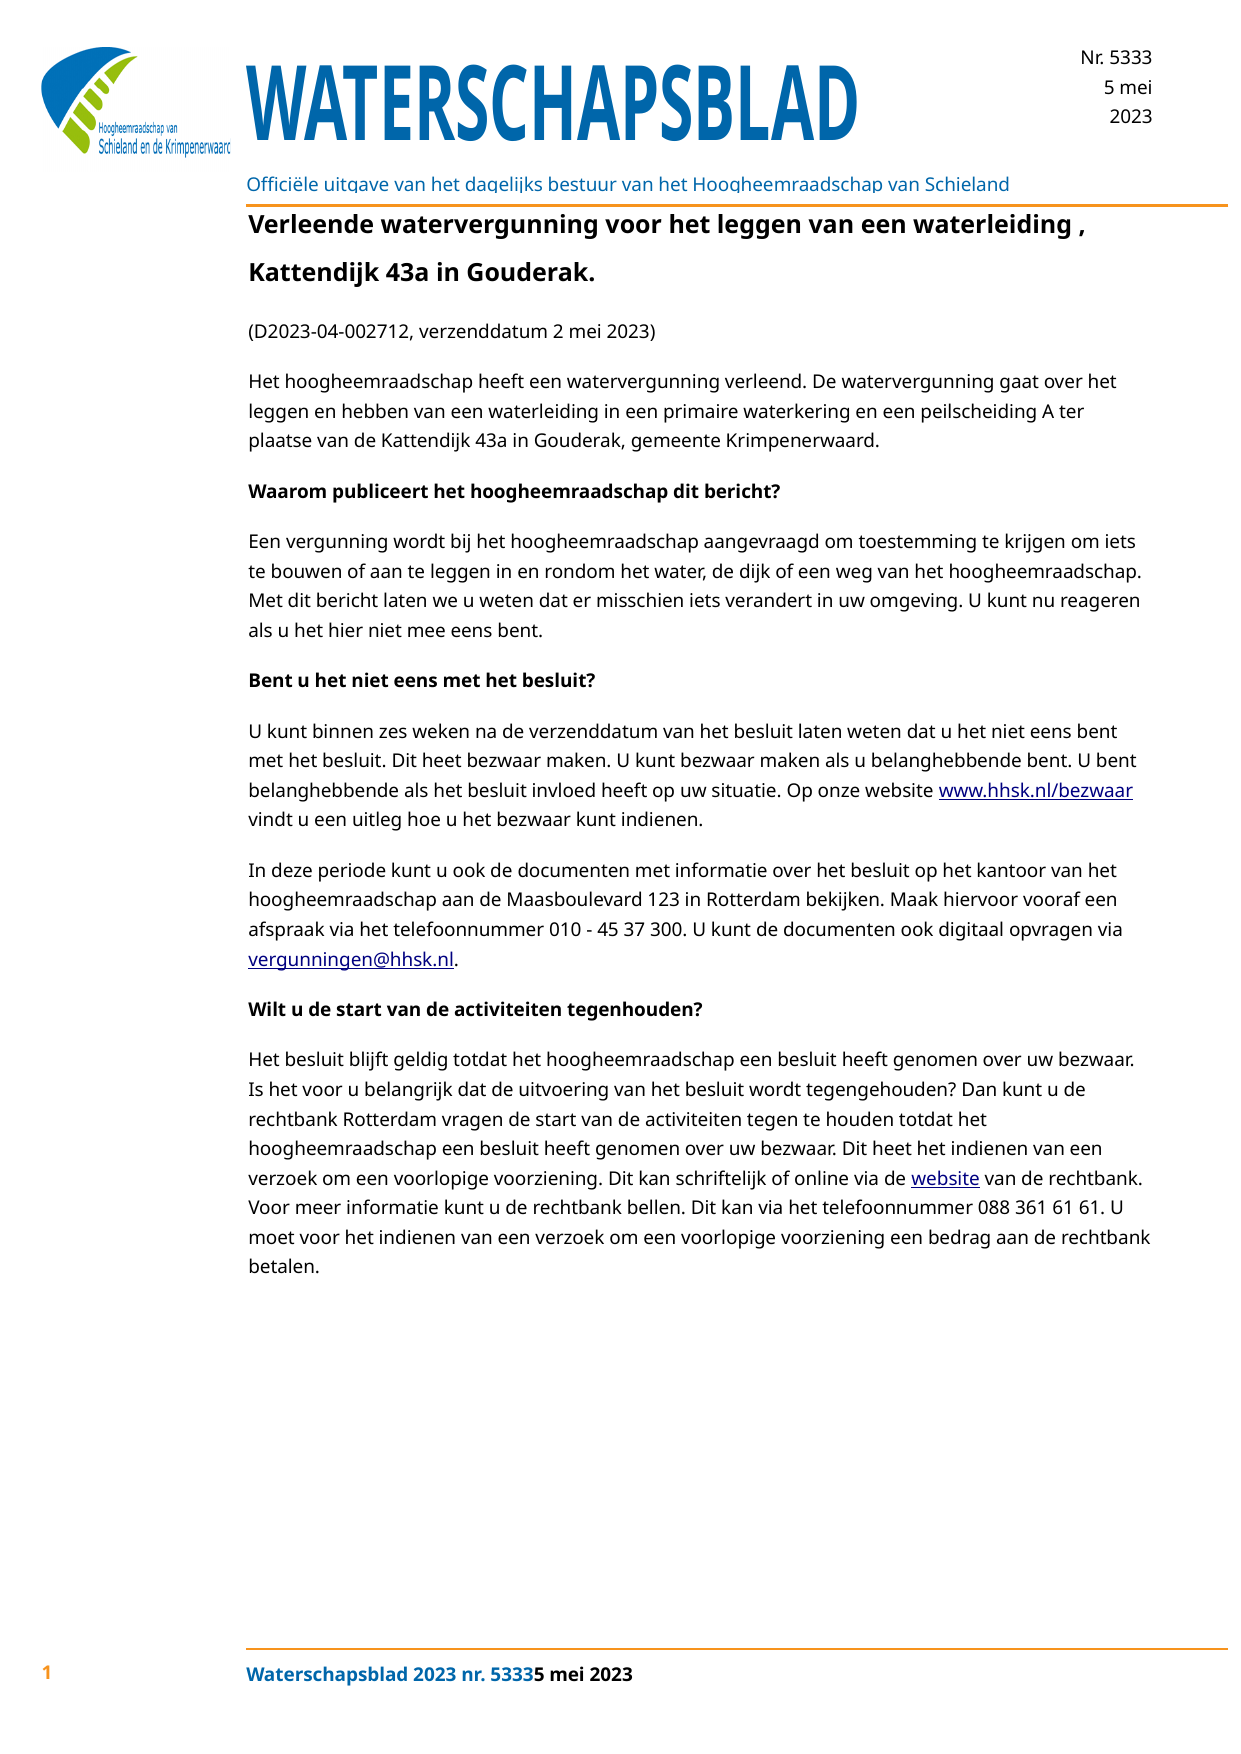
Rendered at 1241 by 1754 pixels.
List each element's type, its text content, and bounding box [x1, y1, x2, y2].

text Een vergunning wordt bij het hoogheemraadschap aangevraagd om toestemming te krijgen om iets te bouwen of aan te leggen in en rondom het water, de dijk of een weg van het hoogheemraadschap. Met dit bericht laten we u weten dat er misschien iets verandert in uw omgeving. U kunt nu reageren als u het hier niet mee eens bent. [248, 528, 1152, 643]
text U kunt binnen zes weken na de verzenddatum van het besluit laten weten dat u het niet eens bent met het besluit. Dit heet bezwaar maken. U kunt bezwaar maken als u belanghebbende bent. U bent belanghebbende als het besluit invloed heeft op uw situatie. Op onze website www.hhsk.nl/bezwaar vindt u een uitleg hoe u het bezwaar kunt indienen. [248, 718, 1152, 832]
text (D2023-04-002712, verzenddatum 2 mei 2023) [248, 318, 1152, 344]
text Het hoogheemraadschap heeft een watervergunning verleend. De watervergunning gaat over het leggen en hebben van een waterleiding in een primaire waterkering en een peilscheiding A ter plaatse van de Kattendijk 43a in Gouderak, gemeente Krimpenerwaard. [248, 368, 1152, 453]
picture [41, 47, 231, 172]
text Verleende watervergunning voor het leggen van een waterleiding , Kattendijk 43a in Gouderak. [248, 207, 1152, 288]
text Het besluit blijft geldig totdat het hoogheemraadschap een besluit heeft genomen over uw bezwaar. Is het voor u belangrijk dat de uitvoering van het besluit wordt tegengehouden? Dan kunt u de rechtbank Rotterdam vragen de start van de activiteiten tegen te houden totdat het hoogheemraadschap een besluit heeft genomen over uw bezwaar. Dit heet het indienen van een verzoek om een voorlopige voorziening. Dit kan schriftelijk of online via de website van de rechtbank. Voor meer informatie kunt u de rechtbank bellen. Dit kan via het telefoonnummer 088 361 61 61. U moet voor het indienen van een verzoek om een voorlopige voorziening een bedrag aan de rechtbank betalen. [248, 1047, 1152, 1279]
text Waarom publiceert het hoogheemraadschap dit bericht? [248, 478, 1152, 504]
text Wilt u de start van de activiteiten tegenhouden? [248, 996, 1152, 1022]
text Bent u het niet eens met het besluit? [248, 667, 1152, 693]
text In deze periode kunt u ook de documenten met informatie over het besluit op het kantoor van het hoogheemraadschap aan de Maasboulevard 123 in Rotterdam bekijken. Maak hiervoor vooraf een afspraak via het telefoonnummer 010 - 45 37 300. U kunt de documenten ook digitaal opvragen via vergunningen@hhsk.nl. [248, 857, 1152, 972]
